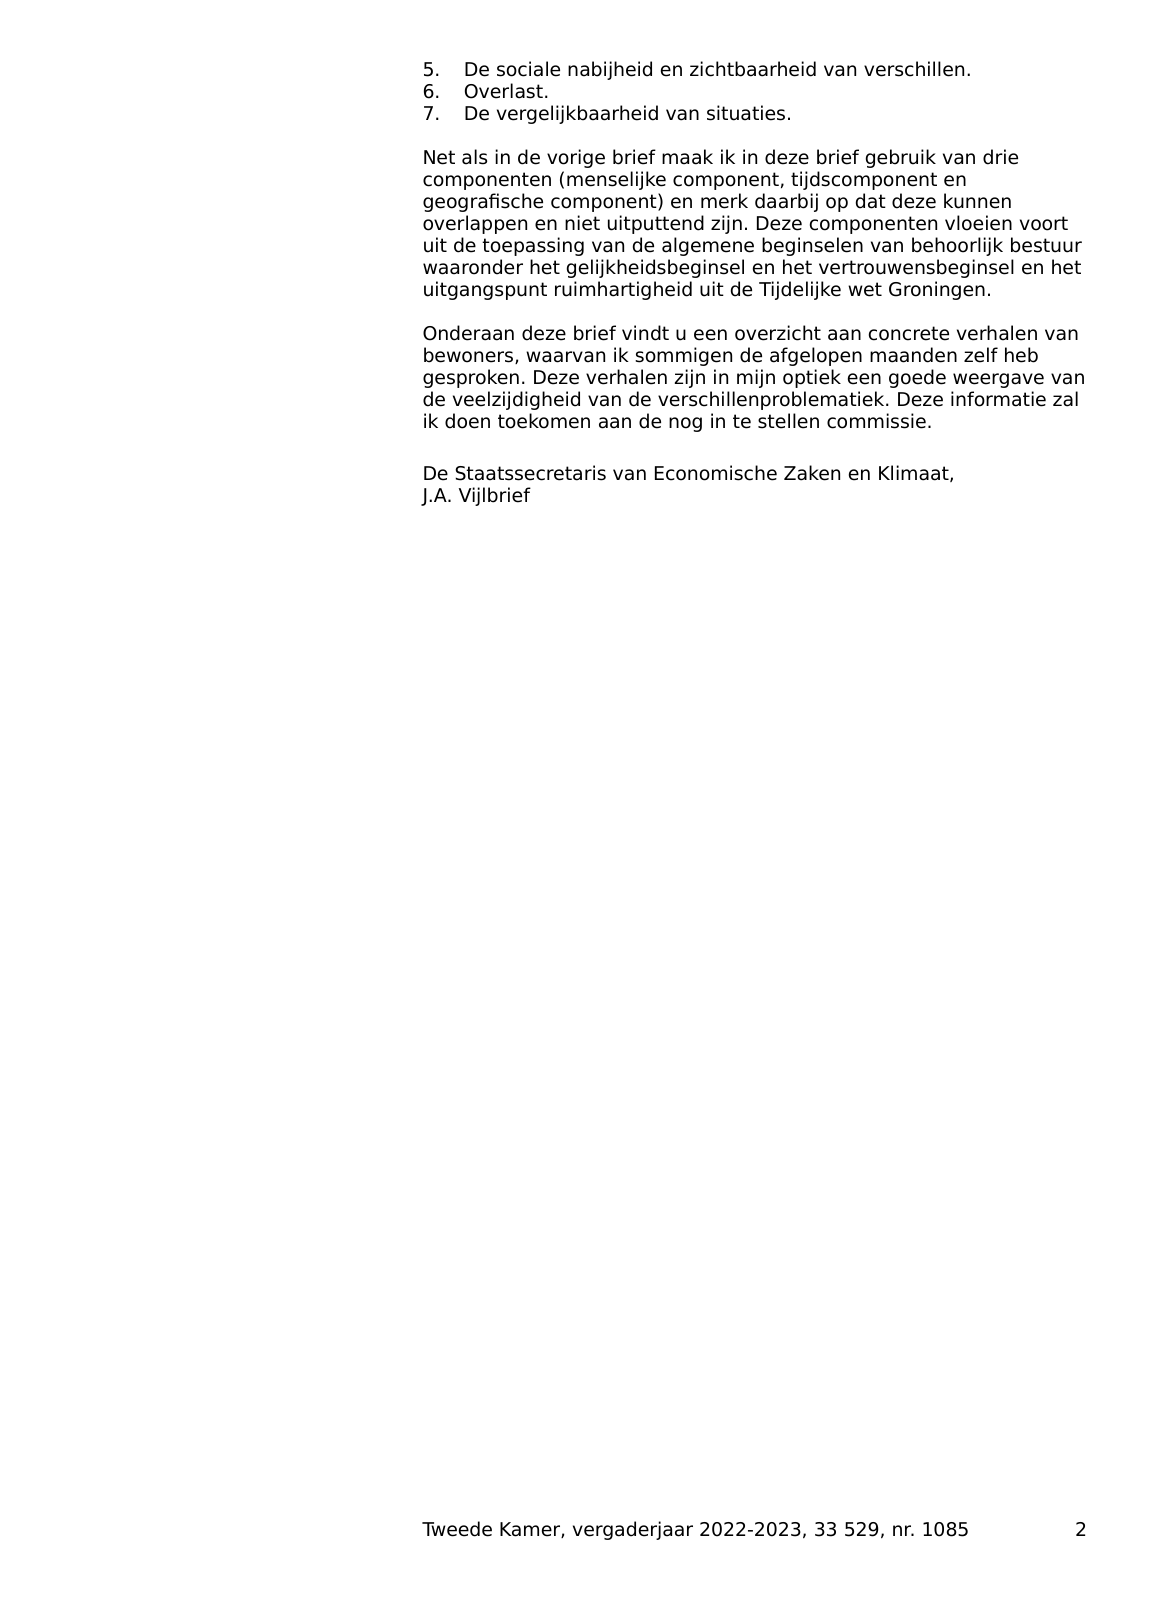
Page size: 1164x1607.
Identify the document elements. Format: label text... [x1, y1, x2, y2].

text 6. Overlast. [422, 81, 1087, 103]
text 7. De vergelijkbaarheid van situaties. [422, 103, 1087, 125]
text 5. De sociale nabijheid en zichtbaarheid van verschillen. [422, 59, 1087, 81]
text Onderaan deze brief vindt u een overzicht aan concrete verhalen van bewoners, waarvan ik sommigen de afgelopen maanden zelf heb gesproken. Deze verhalen zijn in mijn optiek een goede weergave van de veelzijdigheid van de verschillenproblematiek. Deze informatie zal ik doen toekomen aan de nog in te stellen commissie. [422, 323, 1087, 433]
text Net als in de vorige brief maak ik in deze brief gebruik van drie componenten (menselijke component, tijdscomponent en geografische component) en merk daarbij op dat deze kunnen overlappen en niet uitputtend zijn. Deze componenten vloeien voort uit de toepassing van de algemene beginselen van behoorlijk bestuur waaronder het gelijkheidsbeginsel en het vertrouwensbeginsel en het uitgangspunt ruimhartigheid uit de Tijdelijke wet Groningen. [422, 147, 1087, 301]
text De Staatssecretaris van Economische Zaken en Klimaat, J.A. Vijlbrief [422, 463, 1087, 507]
